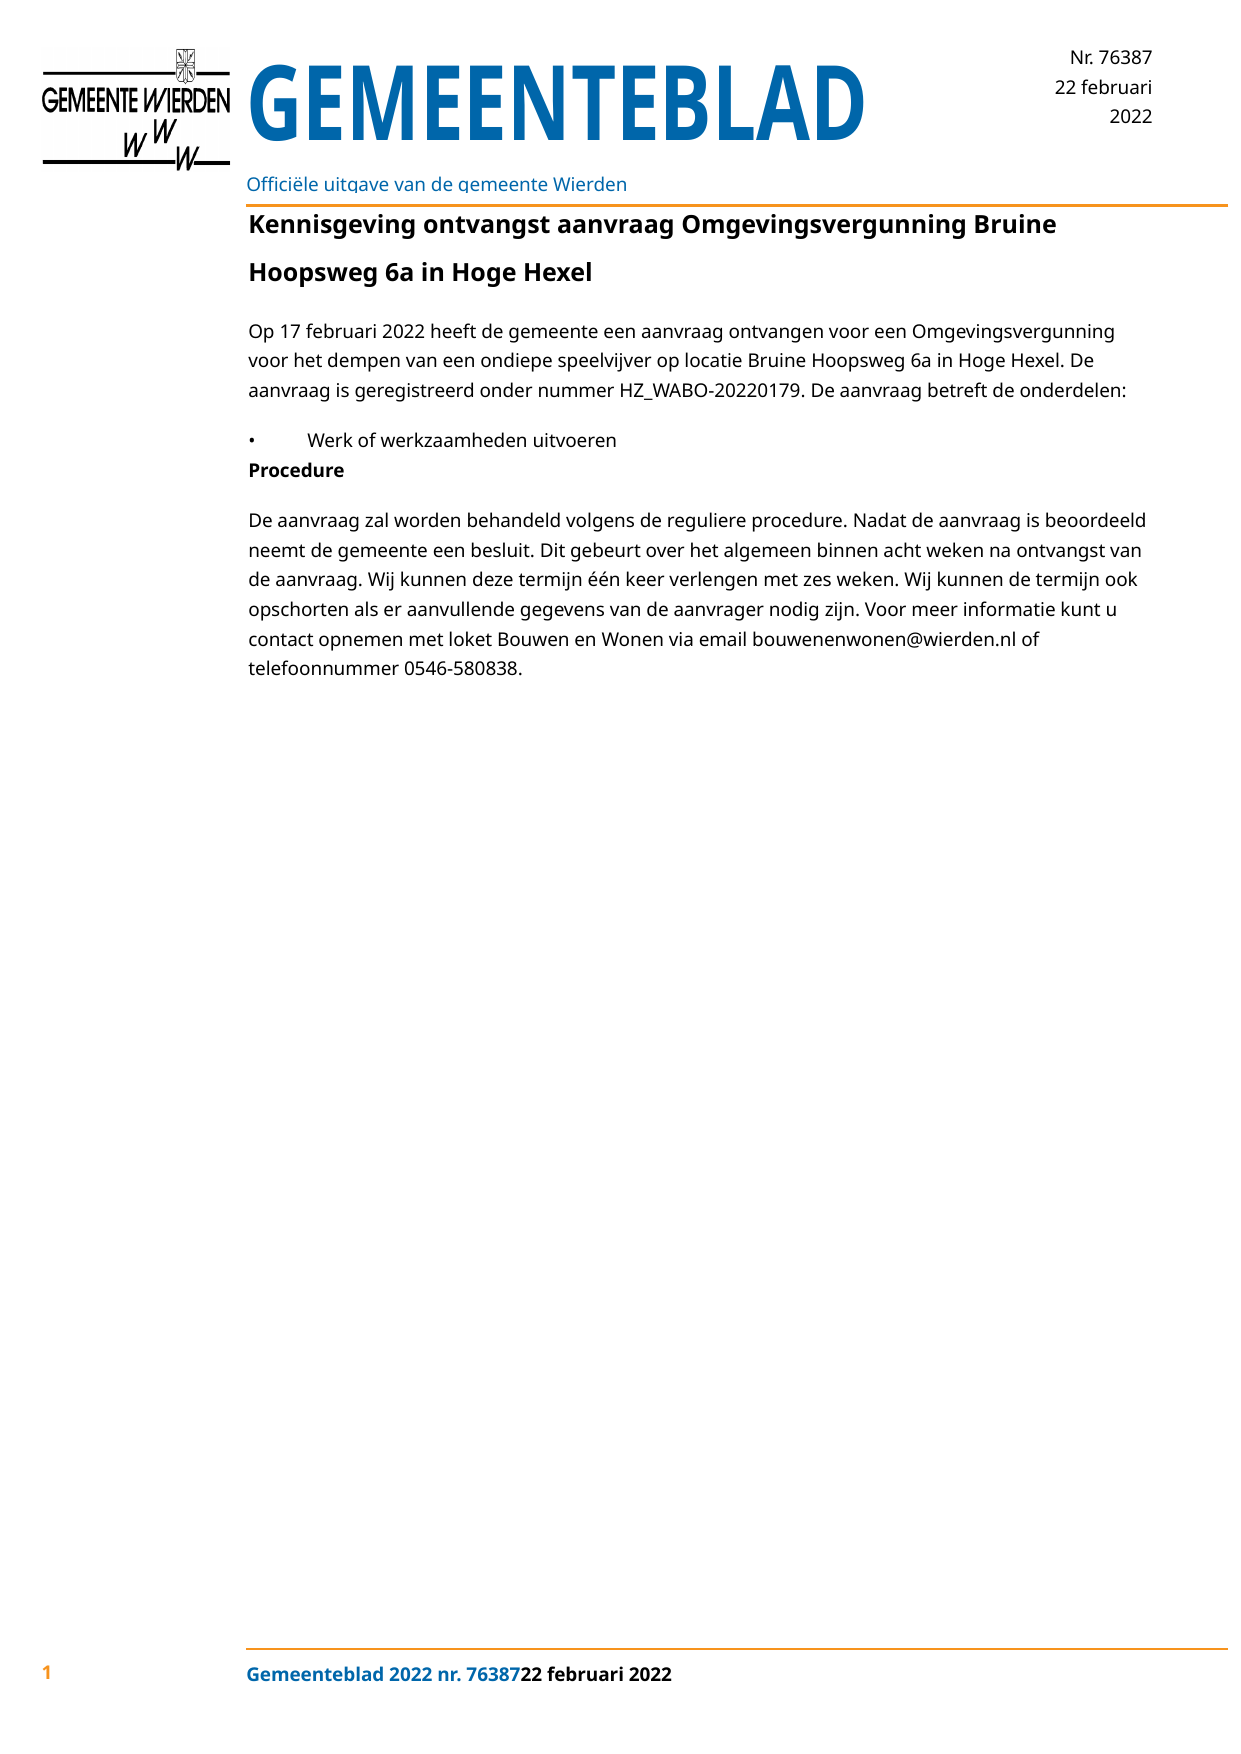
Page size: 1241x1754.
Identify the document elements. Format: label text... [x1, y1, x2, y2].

picture [41, 47, 231, 172]
list Werk of werkzaamheden uitvoeren [248, 427, 1152, 453]
text Kennisgeving ontvangst aanvraag Omgevingsvergunning Bruine Hoopsweg 6a in Hoge Hexel [248, 207, 1152, 288]
text Op 17 februari 2022 heeft de gemeente een aanvraag ontvangen voor een Omgevingsvergunning voor het dempen van een ondiepe speelvijver op locatie Bruine Hoopsweg 6a in Hoge Hexel. De aanvraag is geregistreerd onder nummer HZ_WABO-20220179. De aanvraag betreft de onderdelen: [248, 318, 1152, 403]
text Procedure [248, 457, 1152, 483]
text De aanvraag zal worden behandeld volgens de reguliere procedure. Nadat de aanvraag is beoordeeld neemt de gemeente een besluit. Dit gebeurt over het algemeen binnen acht weken na ontvangst van de aanvraag. Wij kunnen deze termijn één keer verlengen met zes weken. Wij kunnen de termijn ook opschorten als er aanvullende gegevens van de aanvrager nodig zijn. Voor meer informatie kunt u contact opnemen met loket Bouwen en Wonen via email bouwenenwonen@wierden.nl of telefoonnummer 0546-580838. [248, 507, 1152, 681]
